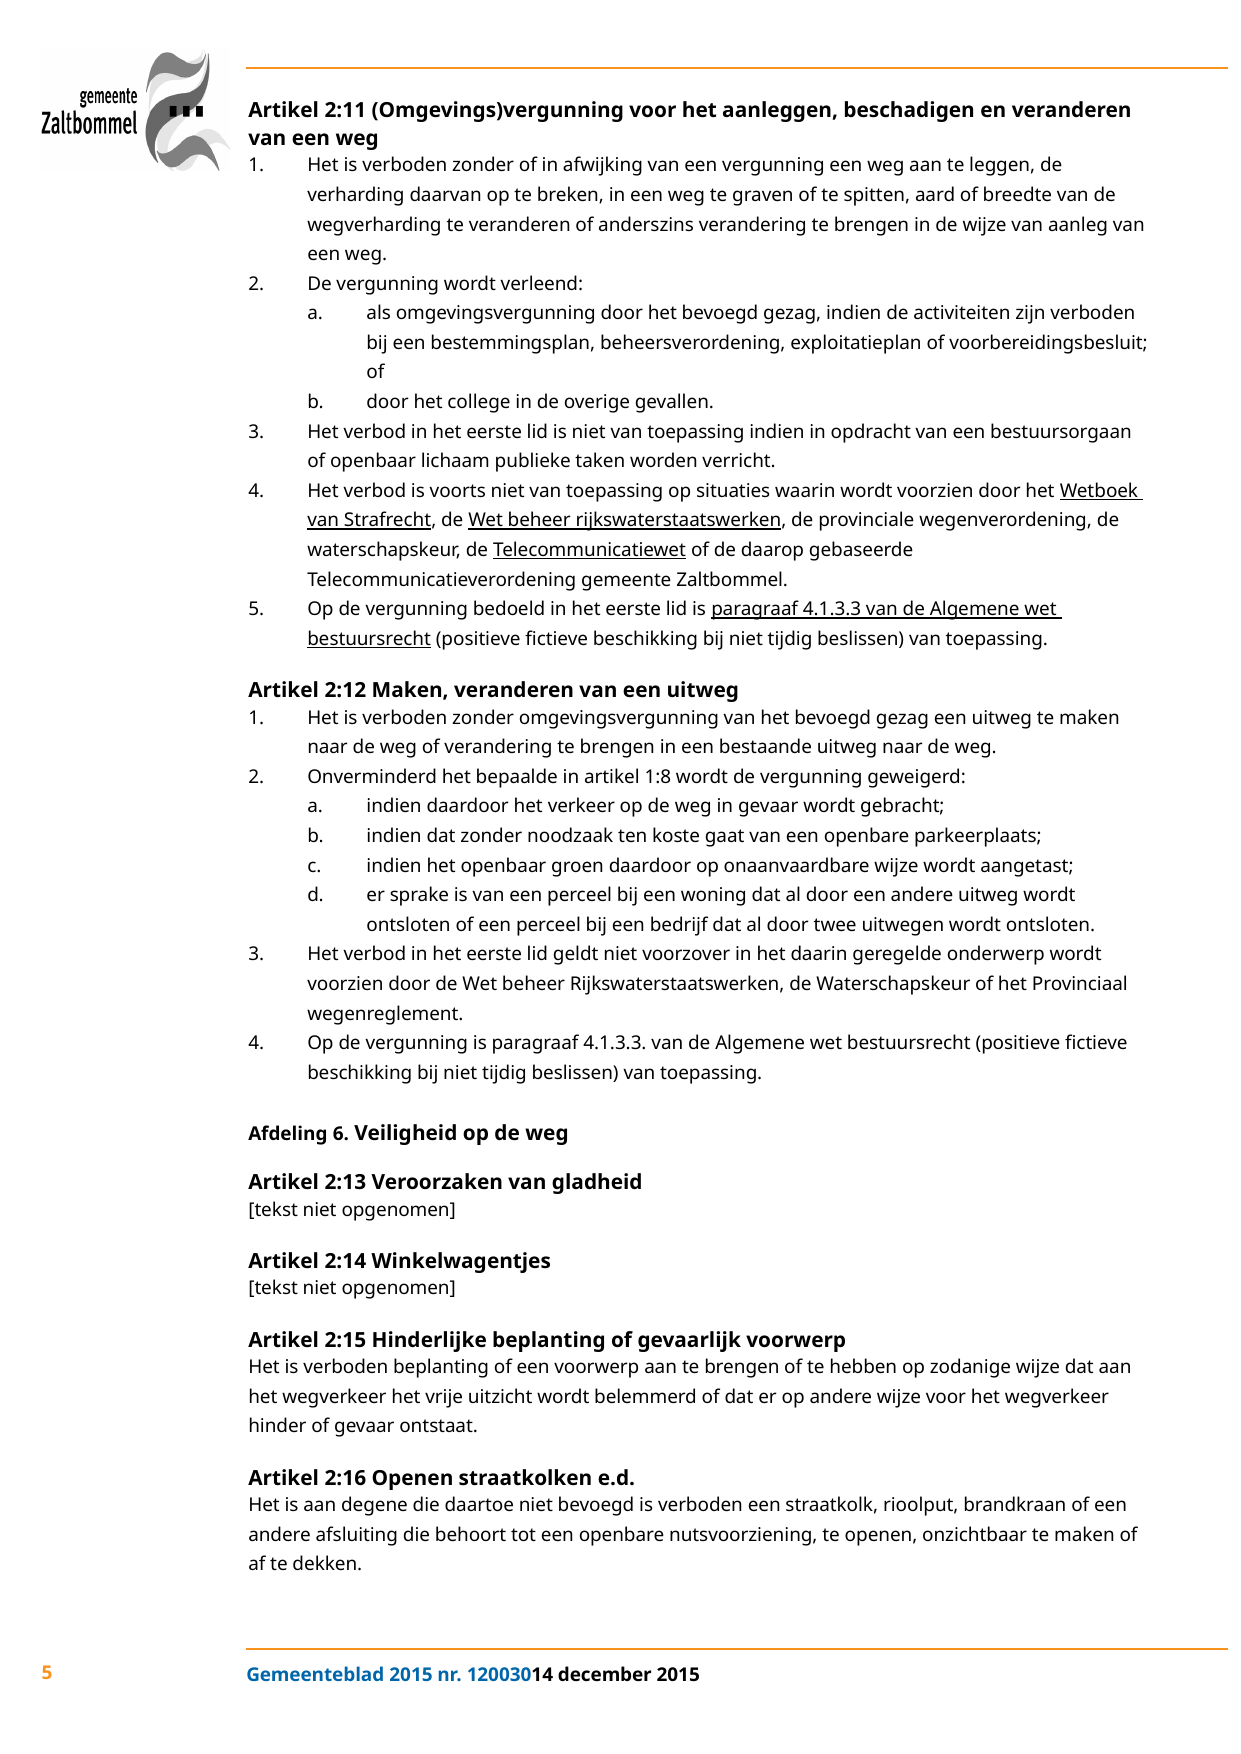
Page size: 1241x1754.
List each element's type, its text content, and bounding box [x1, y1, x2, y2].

text [tekst niet opgenomen] [248, 1196, 1152, 1221]
text Artikel 2:12 Maken, veranderen van een uitweg [248, 675, 1152, 704]
list indien het openbaar groen daardoor op onaanvaardbare wijze wordt aangetast; [307, 852, 1152, 877]
list Het is verboden zonder of in afwijking van een vergunning een weg aan te leggen, de verharding daarvan op te breken, in een weg te graven of te spitten, aard of breedte van de wegverharding te veranderen of anderszins verandering te brengen in de wijze van aanleg van een weg. [248, 152, 1152, 266]
list door het college in de overige gevallen. [307, 388, 1152, 414]
list Het verbod in het eerste lid is niet van toepassing indien in opdracht van een bestuursorgaan of openbaar lichaam publieke taken worden verricht. [248, 418, 1152, 473]
list als omgevingsvergunning door het bevoegd gezag, indien de activiteiten zijn verboden bij een bestemmingsplan, beheersverordening, exploitatieplan of voorbereidingsbesluit; of [307, 299, 1152, 384]
list Onverminderd het bepaalde in artikel 1:8 wordt de vergunning geweigerd: [248, 763, 1152, 789]
text Artikel 2:13 Veroorzaken van gladheid [248, 1167, 1152, 1196]
text Afdeling 6. Veiligheid op de weg [248, 1118, 1152, 1146]
list De vergunning wordt verleend: [248, 270, 1152, 296]
list Het verbod is voorts niet van toepassing op situaties waarin wordt voorzien door het Wetboek van Strafrecht, de Wet beheer rijkswaterstaatswerken, de provinciale wegenverordening, de waterschapskeur, de Telecommunicatiewet of de daarop gebaseerde Telecommunicatieverordening gemeente Zaltbommel. [248, 477, 1152, 592]
text [tekst niet opgenomen] [248, 1274, 1152, 1300]
list er sprake is van een perceel bij een woning dat al door een andere uitweg wordt ontsloten of een perceel bij een bedrijf dat al door twee uitwegen wordt ontsloten. [307, 881, 1152, 937]
text Artikel 2:14 Winkelwagentjes [248, 1246, 1152, 1274]
list Het is verboden zonder omgevingsvergunning van het bevoegd gezag een uitweg te maken naar de weg of verandering te brengen in een bestaande uitweg naar de weg. [248, 704, 1152, 759]
list indien dat zonder noodzaak ten koste gaat van een openbare parkeerplaats; [307, 822, 1152, 848]
text Het is aan degene die daartoe niet bevoegd is verboden een straatkolk, rioolput, brandkraan of een andere afsluiting die behoort tot een openbare nutsvoorziening, te openen, onzichtbaar te maken of af te dekken. [248, 1491, 1152, 1576]
list indien daardoor het verkeer op de weg in gevaar wordt gebracht; [307, 793, 1152, 818]
text Artikel 2:11 (Omgevings)vergunning voor het aanleggen, beschadigen en veranderen van een weg [248, 95, 1152, 152]
list Op de vergunning bedoeld in het eerste lid is paragraaf 4.1.3.3 van de Algemene wet bestuursrecht (positieve fictieve beschikking bij niet tijdig beslissen) van toepassing. [248, 595, 1152, 651]
text Het is verboden beplanting of een voorwerp aan te brengen of te hebben op zodanige wijze dat aan het wegverkeer het vrije uitzicht wordt belemmerd of dat er op andere wijze voor het wegverkeer hinder of gevaar ontstaat. [248, 1353, 1152, 1438]
text Artikel 2:15 Hinderlijke beplanting of gevaarlijk voorwerp [248, 1325, 1152, 1353]
picture [41, 47, 231, 172]
list Het verbod in het eerste lid geldt niet voorzover in het daarin geregelde onderwerp wordt voorzien door de Wet beheer Rijkswaterstaatswerken, de Waterschapskeur of het Provinciaal wegenreglement. [248, 941, 1152, 1025]
list Op de vergunning is paragraaf 4.1.3.3. van de Algemene wet bestuursrecht (positieve fictieve beschikking bij niet tijdig beslissen) van toepassing. [248, 1029, 1152, 1084]
text Artikel 2:16 Openen straatkolken e.d. [248, 1463, 1152, 1491]
